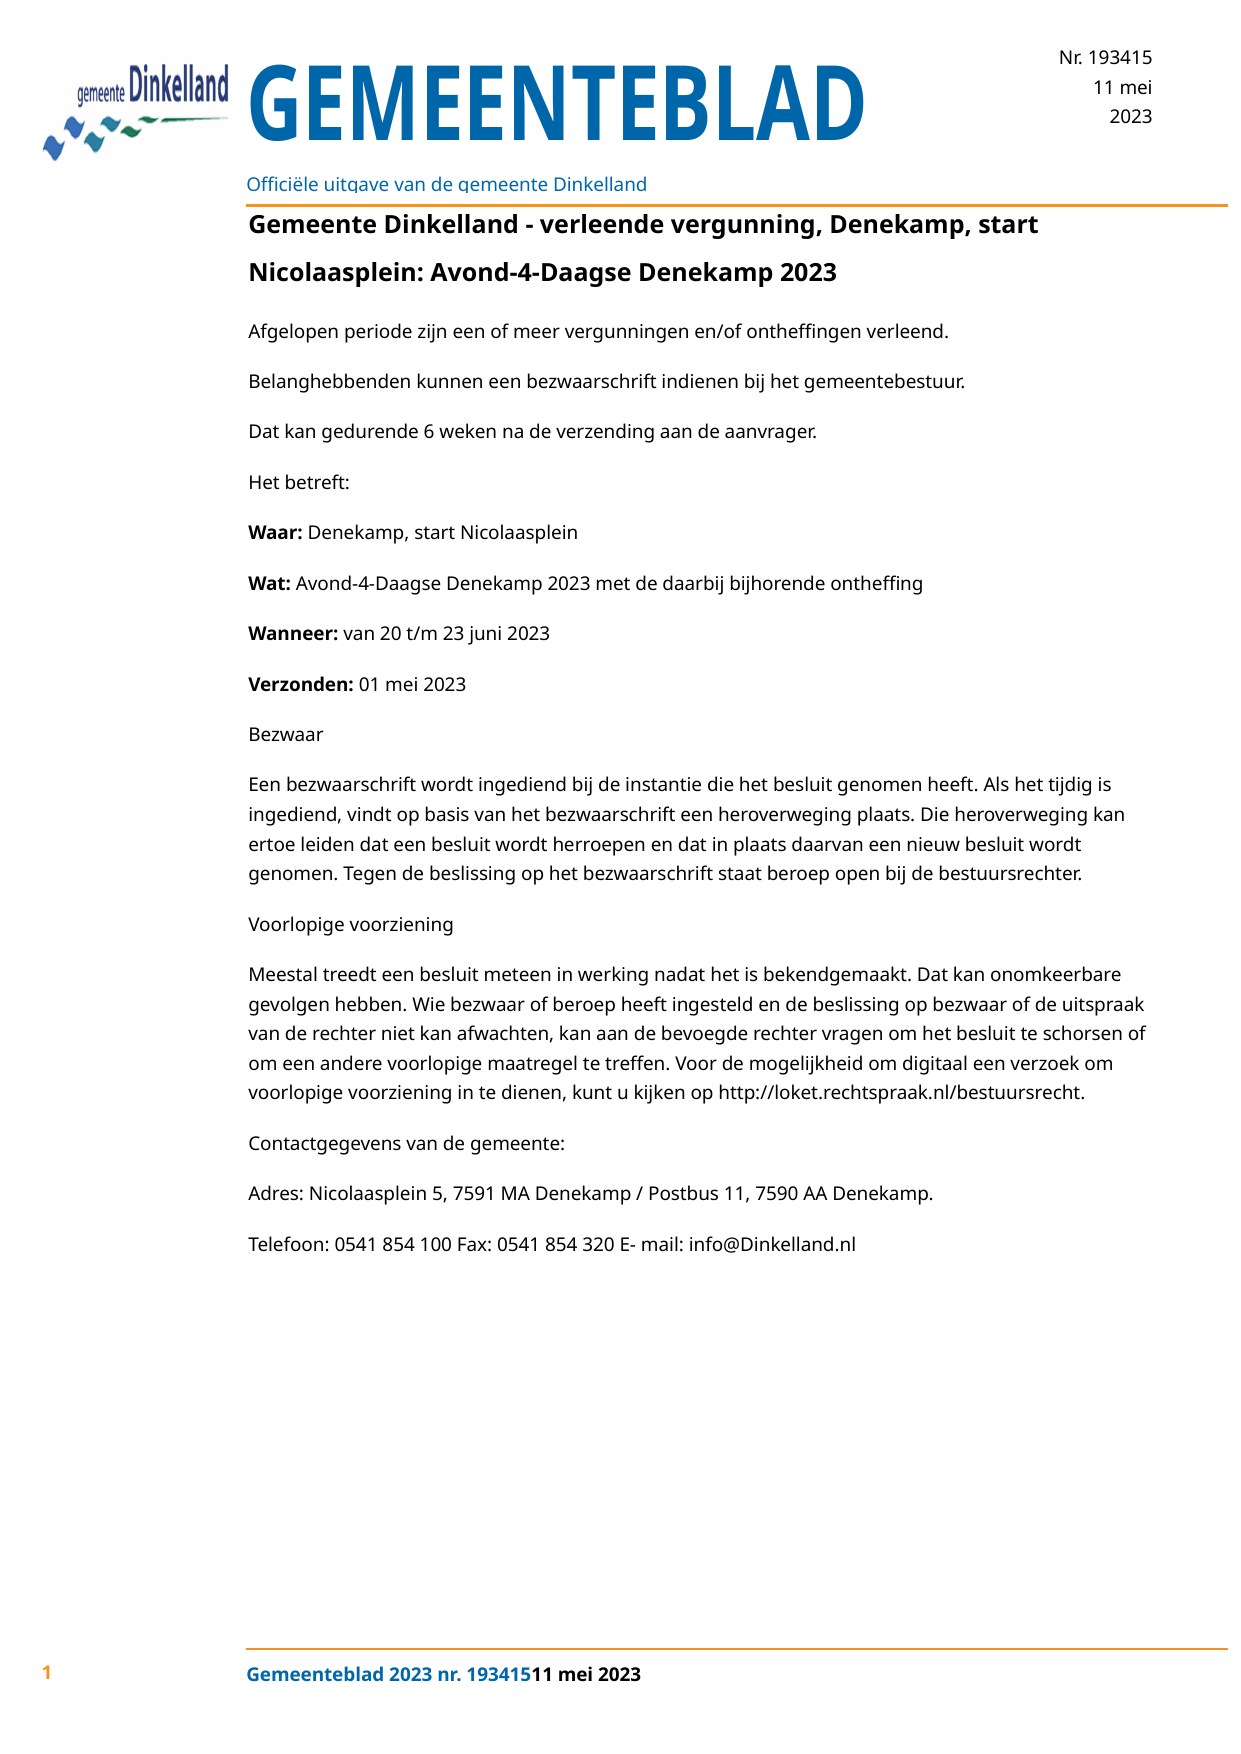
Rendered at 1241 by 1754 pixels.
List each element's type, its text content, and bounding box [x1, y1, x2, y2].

text Dat kan gedurende 6 weken na de verzending aan de aanvrager. [248, 419, 1152, 444]
text Waar: Denekamp, start Nicolaasplein [248, 519, 1152, 545]
text Meestal treedt een besluit meteen in werking nadat het is bekendgemaakt. Dat kan onomkeerbare gevolgen hebben. Wie bezwaar of beroep heeft ingesteld en de beslissing op bezwaar of de uitspraak van de rechter niet kan afwachten, kan aan de bevoegde rechter vragen om het besluit te schorsen of om een andere voorlopige maatregel te treffen. Voor de mogelijkheid om digitaal een verzoek om voorlopige voorziening in te dienen, kunt u kijken op http://loket.rechtspraak.nl/bestuursrecht. [248, 961, 1152, 1105]
picture [41, 47, 231, 172]
text Verzonden: 01 mei 2023 [248, 671, 1152, 697]
text Wat: Avond-4-Daagse Denekamp 2023 met de daarbij bijhorende ontheffing [248, 570, 1152, 596]
text Afgelopen periode zijn een of meer vergunningen en/of ontheffingen verleend. [248, 318, 1152, 344]
text Voorlopige voorziening [248, 911, 1152, 937]
text Belanghebbenden kunnen een bezwaarschrift indienen bij het gemeentebestuur. [248, 368, 1152, 394]
text Contactgegevens van de gemeente: [248, 1130, 1152, 1156]
text Adres: Nicolaasplein 5, 7591 MA Denekamp / Postbus 11, 7590 AA Denekamp. [248, 1180, 1152, 1206]
text Het betreft: [248, 469, 1152, 495]
text Gemeente Dinkelland - verleende vergunning, Denekamp, start Nicolaasplein: Avond-4-Daagse Denekamp 2023 [248, 207, 1152, 288]
text Telefoon: 0541 854 100 Fax: 0541 854 320 E- mail: info@Dinkelland.nl [248, 1231, 1152, 1257]
text Wanneer: van 20 t/m 23 juni 2023 [248, 620, 1152, 646]
text Een bezwaarschrift wordt ingediend bij de instantie die het besluit genomen heeft. Als het tijdig is ingediend, vindt op basis van het bezwaarschrift een heroverweging plaats. Die heroverweging kan ertoe leiden dat een besluit wordt herroepen en dat in plaats daarvan een nieuw besluit wordt genomen. Tegen de beslissing op het bezwaarschrift staat beroep open bij de bestuursrechter. [248, 772, 1152, 886]
text Bezwaar [248, 721, 1152, 747]
